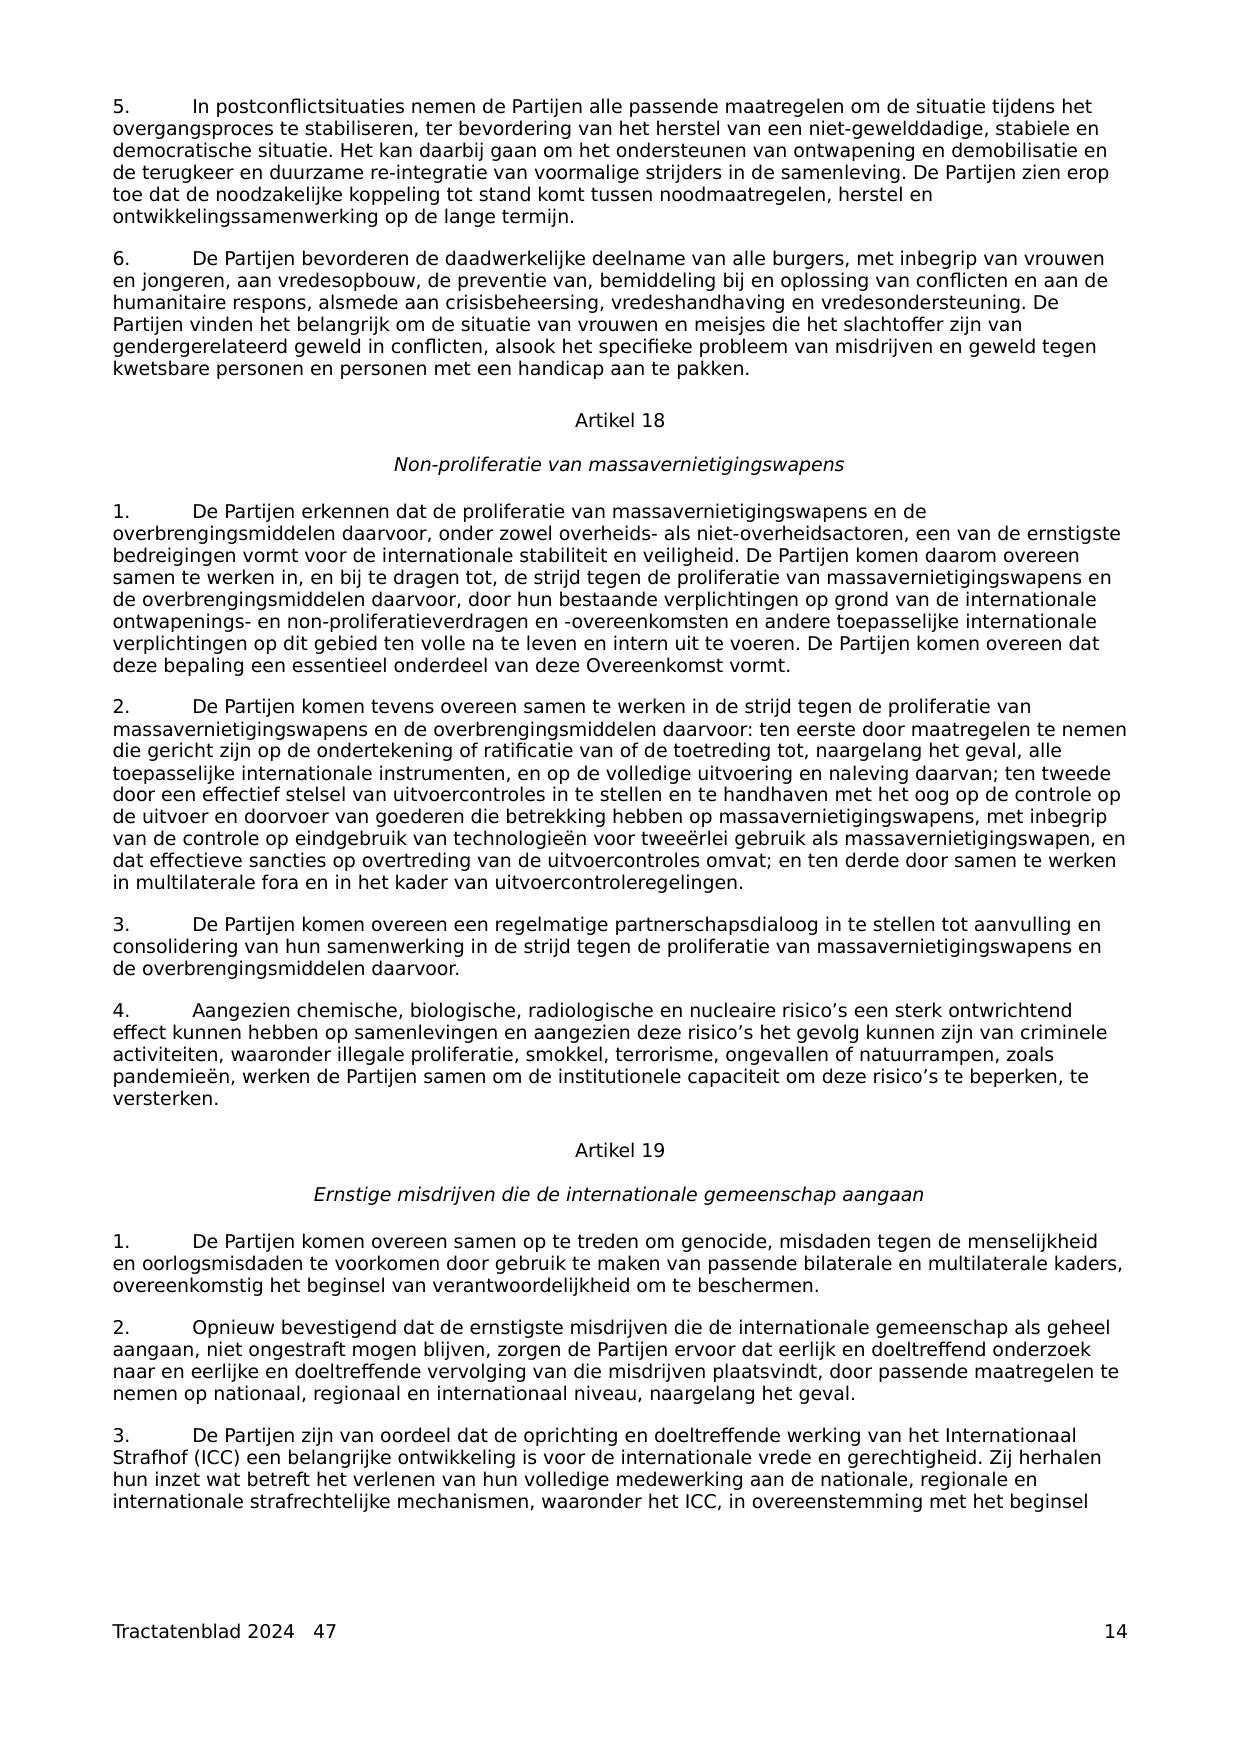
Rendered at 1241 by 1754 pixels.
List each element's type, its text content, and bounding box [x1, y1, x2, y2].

text 3. De Partijen komen overeen een regelmatige partnerschapsdialoog in te stellen tot aanvulling en consolidering van hun samenwerking in de strijd tegen de proliferatie van massavernietigingswapens en de overbrengingsmiddelen daarvoor. [112, 914, 1128, 980]
text 5. In postconflictsituaties nemen de Partijen alle passende maatregelen om de situatie tijdens het overgangsproces te stabiliseren, ter bevordering van het herstel van een niet-gewelddadige, stabiele en democratische situatie. Het kan daarbij gaan om het ondersteunen van ontwapening en demobilisatie en de terugkeer en duurzame re-integratie van voormalige strijders in de samenleving. De Partijen zien erop toe dat de noodzakelijke koppeling tot stand komt tussen noodmaatregelen, herstel en ontwikkelingssamenwerking op de lange termijn. [112, 96, 1128, 228]
text 2. De Partijen komen tevens overeen samen te werken in de strijd tegen de proliferatie van massavernietigingswapens en de overbrengingsmiddelen daarvoor: ten eerste door maatregelen te nemen die gericht zijn op de ondertekening of ratificatie van of de toetreding tot, naargelang het geval, alle toepasselijke internationale instrumenten, en op de volledige uitvoering en naleving daarvan; ten tweede door een effectief stelsel van uitvoercontroles in te stellen en te handhaven met het oog op de controle op de uitvoer en doorvoer van goederen die betrekking hebben op massavernietigingswapens, met inbegrip van de controle op eindgebruik van technologieën voor tweeërlei gebruik als massavernietigingswapen, en dat effectieve sancties op overtreding van de uitvoercontroles omvat; en ten derde door samen te werken in multilaterale fora en in het kader van uitvoercontroleregelingen. [112, 696, 1128, 894]
text 4. Aangezien chemische, biologische, radiologische en nucleaire risico’s een sterk ontwrichtend effect kunnen hebben op samenlevingen en aangezien deze risico’s het gevolg kunnen zijn van criminele activiteiten, waaronder illegale proliferatie, smokkel, terrorisme, ongevallen of natuurrampen, zoals pandemieën, werken de Partijen samen om de institutionele capaciteit om deze risico’s te beperken, te versterken. [112, 1000, 1128, 1110]
subtitle Artikel 19 Ernstige misdrijven die de internationale gemeenschap aangaan [112, 1140, 1128, 1206]
text 3. De Partijen zijn van oordeel dat de oprichting en doeltreffende werking van het Internationaal Strafhof (ICC) een belangrijke ontwikkeling is voor de internationale vrede en gerechtigheid. Zij herhalen hun inzet wat betreft het verlenen van hun volledige medewerking aan de nationale, regionale en internationale strafrechtelijke mechanismen, waaronder het ICC, in overeenstemming met het beginsel [112, 1425, 1128, 1513]
text 1. De Partijen komen overeen samen op te treden om genocide, misdaden tegen de menselijkheid en oorlogsmisdaden te voorkomen door gebruik te maken van passende bilaterale en multilaterale kaders, overeenkomstig het beginsel van verantwoordelijkheid om te beschermen. [112, 1231, 1128, 1297]
text 6. De Partijen bevorderen de daadwerkelijke deelname van alle burgers, met inbegrip van vrouwen en jongeren, aan vredesopbouw, de preventie van, bemiddeling bij en oplossing van conflicten en aan de humanitaire respons, alsmede aan crisisbeheersing, vredeshandhaving en vredesondersteuning. De Partijen vinden het belangrijk om de situatie van vrouwen en meisjes die het slachtoffer zijn van gendergerelateerd geweld in conflicten, alsook het specifieke probleem van misdrijven en geweld tegen kwetsbare personen en personen met een handicap aan te pakken. [112, 248, 1128, 380]
text 2. Opnieuw bevestigend dat de ernstigste misdrijven die de internationale gemeenschap als geheel aangaan, niet ongestraft mogen blijven, zorgen de Partijen ervoor dat eerlijk en doeltreffend onderzoek naar en eerlijke en doeltreffende vervolging van die misdrijven plaatsvindt, door passende maatregelen te nemen op nationaal, regionaal en internationaal niveau, naargelang het geval. [112, 1317, 1128, 1405]
subtitle Artikel 18 Non-proliferatie van massavernietigingswapens [112, 410, 1128, 476]
text 1. De Partijen erkennen dat de proliferatie van massavernietigingswapens en de overbrengingsmiddelen daarvoor, onder zowel overheids- als niet-overheidsactoren, een van de ernstigste bedreigingen vormt voor de internationale stabiliteit en veiligheid. De Partijen komen daarom overeen samen te werken in, en bij te dragen tot, de strijd tegen de proliferatie van massavernietigingswapens en de overbrengingsmiddelen daarvoor, door hun bestaande verplichtingen op grond van de internationale ontwapenings- en non-proliferatieverdragen en -overeenkomsten en andere toepasselijke internationale verplichtingen op dit gebied ten volle na te leven en intern uit te voeren. De Partijen komen overeen dat deze bepaling een essentieel onderdeel van deze Overeenkomst vormt. [112, 501, 1128, 676]
